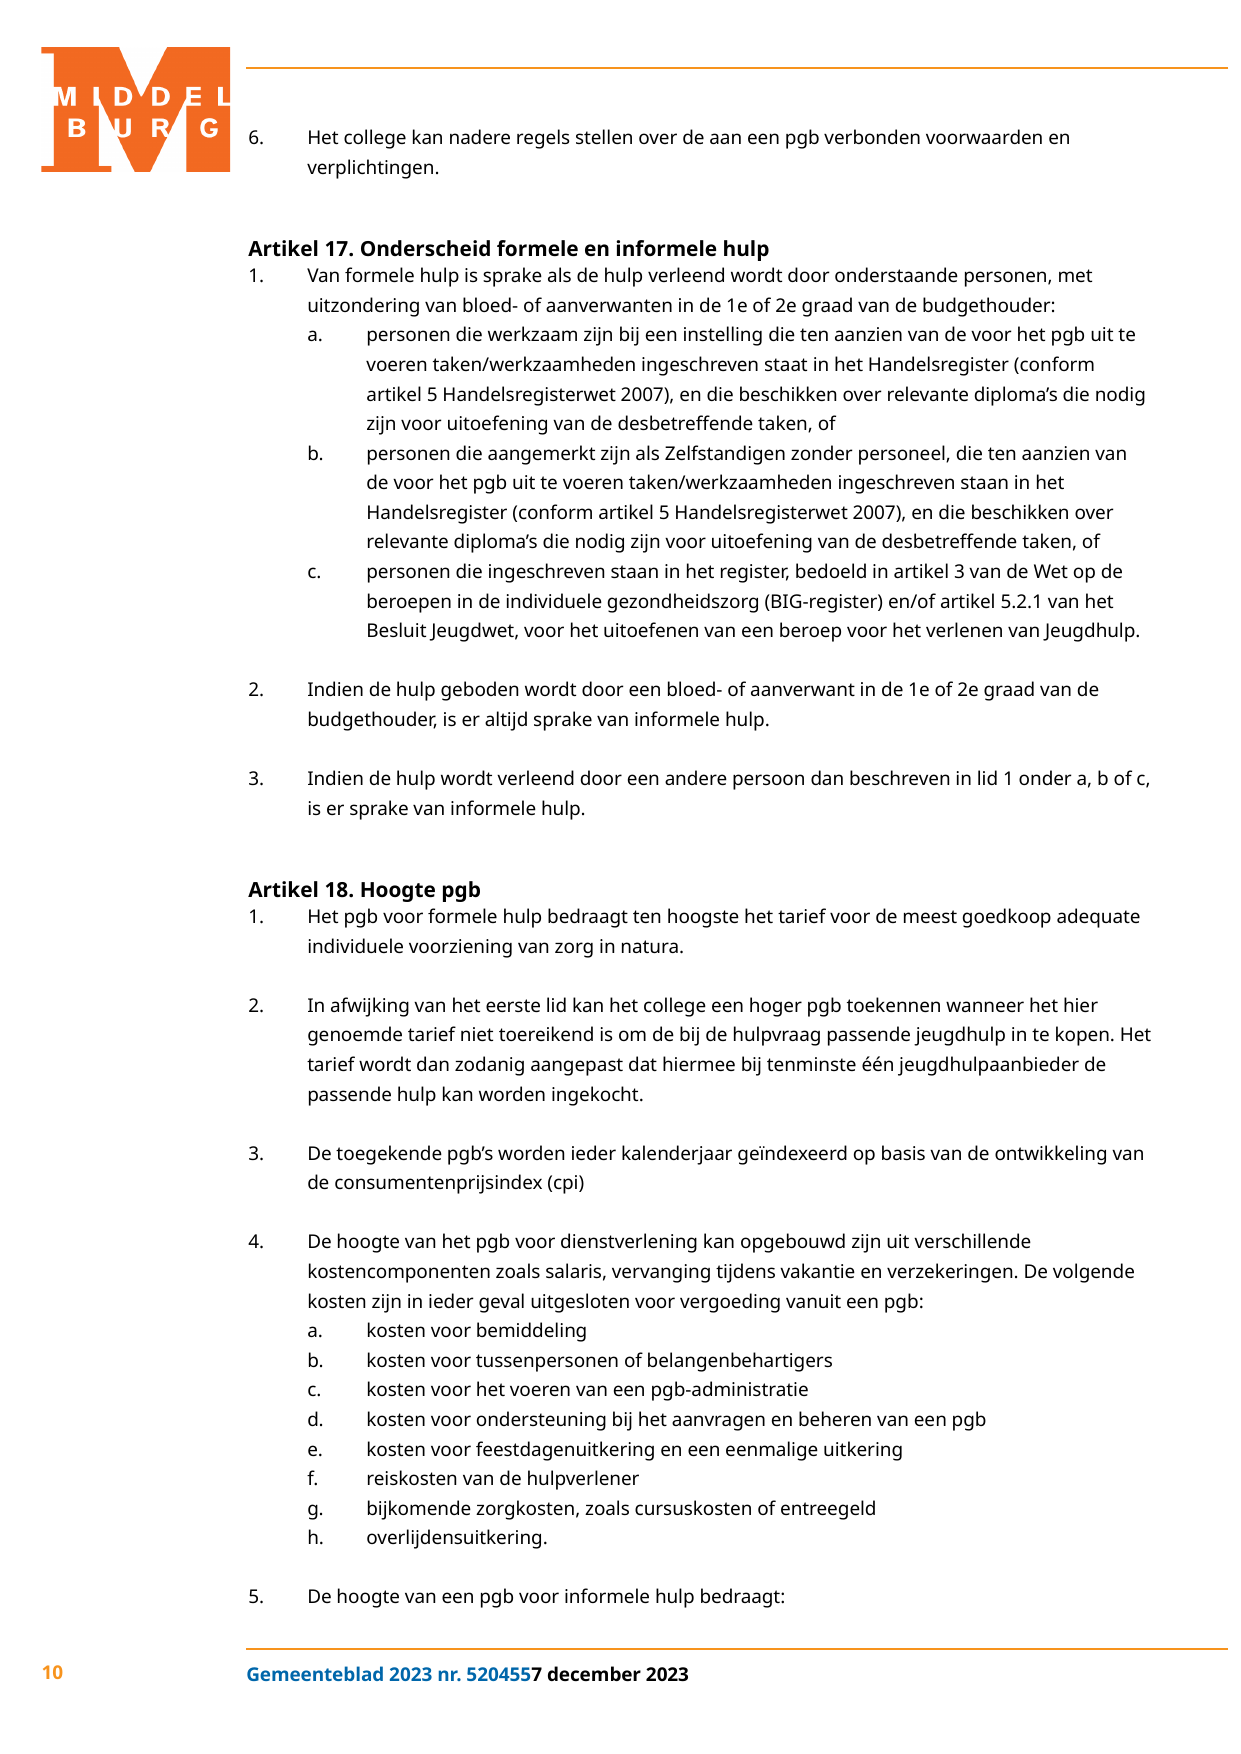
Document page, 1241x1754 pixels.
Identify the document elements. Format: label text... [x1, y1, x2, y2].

list De hoogte van een pgb voor informele hulp bedraagt: [248, 1584, 1152, 1609]
list personen die ingeschreven staan in het register, bedoeld in artikel 3 van de Wet op de beroepen in de individuele gezondheidszorg (BIG-register) en/of artikel 5.2.1 van het Besluit Jeugdwet, voor het uitoefenen van een beroep voor het verlenen van Jeugdhulp. [307, 558, 1152, 643]
list De toegekende pgb’s worden ieder kalenderjaar geïndexeerd op basis van de ontwikkeling van de consumentenprijsindex (cpi) [248, 1140, 1152, 1195]
text Artikel 18. Hoogte pgb [248, 875, 1152, 903]
list Indien de hulp geboden wordt door een bloed- of aanverwant in de 1e of 2e graad van de budgethouder, is er altijd sprake van informele hulp. [248, 677, 1152, 732]
list De hoogte van het pgb voor dienstverlening kan opgebouwd zijn uit verschillende kostencomponenten zoals salaris, vervanging tijdens vakantie en verzekeringen. De volgende kosten zijn in ieder geval uitgesloten voor vergoeding vanuit een pgb: [248, 1229, 1152, 1314]
list Het college kan nadere regels stellen over de aan een pgb verbonden voorwaarden en verplichtingen. [248, 124, 1152, 180]
list kosten voor het voeren van een pgb-administratie [307, 1377, 1152, 1402]
list kosten voor ondersteuning bij het aanvragen en beheren van een pgb [307, 1406, 1152, 1432]
picture [41, 47, 231, 172]
list Van formele hulp is sprake als de hulp verleend wordt door onderstaande personen, met uitzondering van bloed- of aanverwanten in de 1e of 2e graad van de budgethouder: [248, 262, 1152, 318]
list personen die aangemerkt zijn als Zelfstandigen zonder personeel, die ten aanzien van de voor het pgb uit te voeren taken/werkzaamheden ingeschreven staan in het Handelsregister (conform artikel 5 Handelsregisterwet 2007), en die beschikken over relevante diploma’s die nodig zijn voor uitoefening van de desbetreffende taken, of [307, 440, 1152, 554]
list Indien de hulp wordt verleend door een andere persoon dan beschreven in lid 1 onder a, b of c, is er sprake van informele hulp. [248, 765, 1152, 821]
list kosten voor bemiddeling [307, 1317, 1152, 1343]
list overlijdensuitkering. [307, 1524, 1152, 1550]
list kosten voor tussenpersonen of belangenbehartigers [307, 1347, 1152, 1373]
list In afwijking van het eerste lid kan het college een hoger pgb toekennen wanneer het hier genoemde tarief niet toereikend is om de bij de hulpvraag passende jeugdhulp in te kopen. Het tarief wordt dan zodanig aangepast dat hiermee bij tenminste één jeugdhulpaanbieder de passende hulp kan worden ingekocht. [248, 992, 1152, 1107]
list personen die werkzaam zijn bij een instelling die ten aanzien van de voor het pgb uit te voeren taken/werkzaamheden ingeschreven staat in het Handelsregister (conform artikel 5 Handelsregisterwet 2007), en die beschikken over relevante diploma’s die nodig zijn voor uitoefening van de desbetreffende taken, of [307, 322, 1152, 436]
list reiskosten van de hulpverlener [307, 1465, 1152, 1491]
list bijkomende zorgkosten, zoals cursuskosten of entreegeld [307, 1495, 1152, 1521]
list kosten voor feestdagenuitkering en een eenmalige uitkering [307, 1436, 1152, 1462]
text Artikel 17. Onderscheid formele en informele hulp [248, 234, 1152, 262]
list Het pgb voor formele hulp bedraagt ten hoogste het tarief voor de meest goedkoop adequate individuele voorziening van zorg in natura. [248, 903, 1152, 959]
